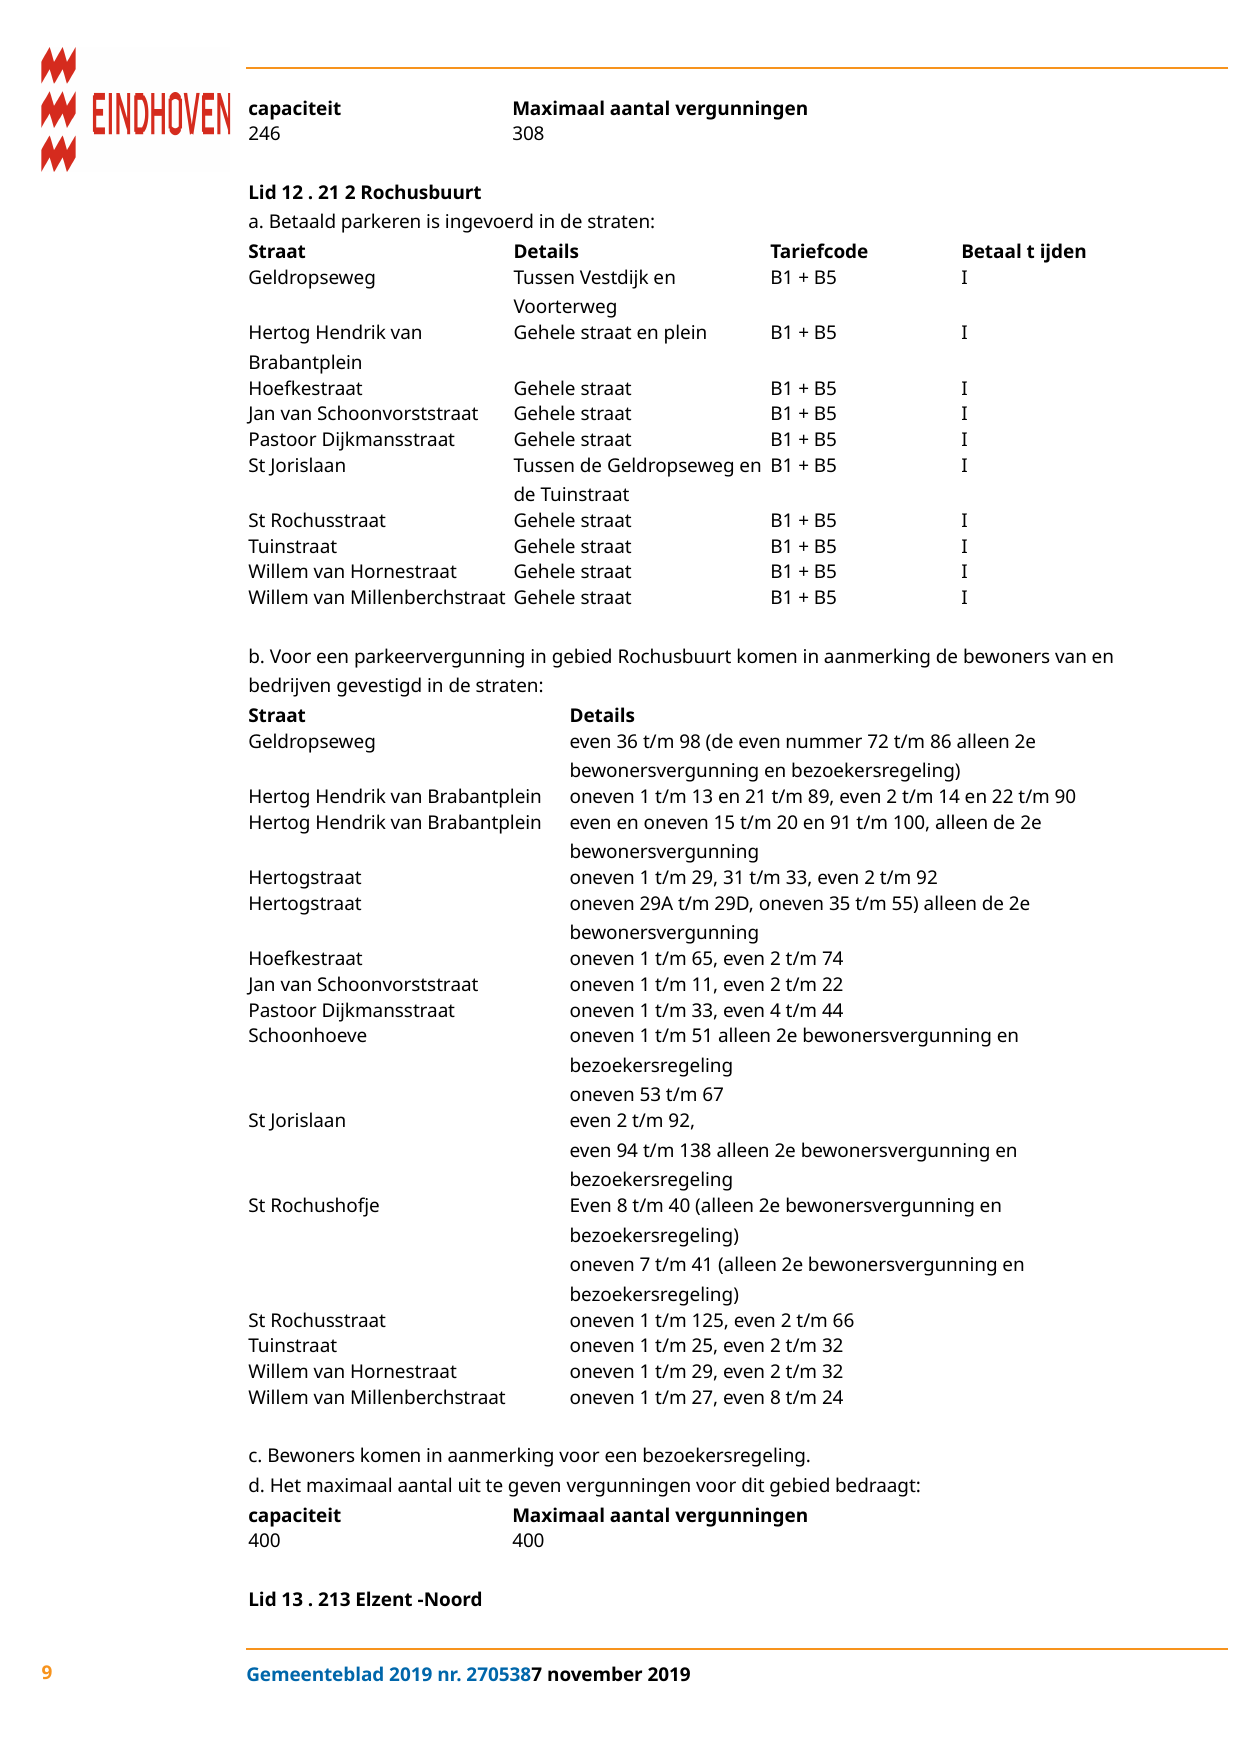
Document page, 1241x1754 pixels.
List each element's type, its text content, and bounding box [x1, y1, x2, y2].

table_cell Gehele straat [513, 400, 770, 426]
text Lid 13 . 213 Elzent -Noord [248, 1586, 1152, 1612]
table_cell oneven 1 t/m 11, even 2 t/m 22 [569, 971, 1152, 997]
table_cell Tussen de Geldropseweg en de Tuinstraat [513, 452, 770, 507]
table_cell 400 [248, 1528, 512, 1553]
text b. Voor een parkeervergunning in gebied Rochusbuurt komen in aanmerking de bewoners van en bedrijven gevestigd in de straten: [248, 643, 1152, 698]
table_cell Tussen Vestdijk en Voorterweg [513, 264, 770, 319]
table_cell Willem van Hornestraat [248, 1358, 569, 1384]
table_cell I [961, 264, 1152, 319]
table_cell Gehele straat [513, 584, 770, 610]
table_cell Hertog Hendrik van Brabantplein [248, 319, 513, 375]
table_cell I [961, 452, 1152, 507]
table_cell oneven 1 t/m 33, even 4 t/m 44 [569, 997, 1152, 1022]
table_cell 308 [512, 121, 1152, 146]
table_cell Gehele straat [513, 533, 770, 559]
table_cell even 2 t/m 92, even 94 t/m 138 alleen 2e bewonersvergunning en bezoekersregeling [569, 1108, 1152, 1192]
table_cell B1 + B5 [770, 400, 961, 426]
table_cell even 36 t/m 98 (de even nummer 72 t/m 86 alleen 2e bewonersvergunning en bezoekersregeling) [569, 728, 1152, 783]
table_cell I [961, 400, 1152, 426]
table_cell Pastoor Dijkmansstraat [248, 997, 569, 1022]
table_cell I [961, 533, 1152, 559]
table_cell B1 + B5 [770, 319, 961, 375]
table_cell B1 + B5 [770, 559, 961, 584]
table_cell Hertogstraat [248, 864, 569, 890]
table_cell Gehele straat [513, 426, 770, 452]
table_header Straat [248, 702, 569, 728]
table_cell Gehele straat [513, 507, 770, 533]
table_cell oneven 1 t/m 65, even 2 t/m 74 [569, 945, 1152, 971]
table_cell B1 + B5 [770, 426, 961, 452]
table_cell I [961, 507, 1152, 533]
table_header Details [513, 238, 770, 264]
table_cell B1 + B5 [770, 584, 961, 610]
table_cell Gehele straat en plein [513, 319, 770, 375]
table_header capaciteit [248, 1502, 512, 1527]
table_cell oneven 1 t/m 29, 31 t/m 33, even 2 t/m 92 [569, 864, 1152, 890]
table_header Maximaal aantal vergunningen [512, 95, 1152, 121]
table_cell I [961, 375, 1152, 400]
table_cell Gehele straat [513, 559, 770, 584]
text a. Betaald parkeren is ingevoerd in de straten: [248, 209, 1152, 234]
table_cell 400 [512, 1528, 1152, 1553]
table_cell oneven 1 t/m 25, even 2 t/m 32 [569, 1333, 1152, 1358]
table_cell Hertog Hendrik van Brabantplein [248, 809, 569, 864]
table_header capaciteit [248, 95, 512, 121]
table_cell Geldropseweg [248, 728, 569, 783]
table_cell I [961, 559, 1152, 584]
table_cell I [961, 584, 1152, 610]
table_cell St Jorislaan [248, 1108, 569, 1192]
text c. Bewoners komen in aanmerking voor een bezoekersregeling. [248, 1442, 1152, 1468]
table_cell B1 + B5 [770, 507, 961, 533]
table_cell oneven 29A t/m 29D, oneven 35 t/m 55) alleen de 2e bewonersvergunning [569, 890, 1152, 945]
table_cell I [961, 319, 1152, 375]
table_cell B1 + B5 [770, 264, 961, 319]
table_cell Tuinstraat [248, 533, 513, 559]
table_cell B1 + B5 [770, 533, 961, 559]
table_cell I [961, 426, 1152, 452]
table_cell 246 [248, 121, 512, 146]
table_cell Tuinstraat [248, 1333, 569, 1358]
table_cell Jan van Schoonvorststraat [248, 400, 513, 426]
table_cell oneven 1 t/m 51 alleen 2e bewonersvergunning en bezoekersregeling oneven 53 t/m 67 [569, 1023, 1152, 1107]
table_cell Gehele straat [513, 375, 770, 400]
table_cell St Jorislaan [248, 452, 513, 507]
table_cell Willem van Millenberchstraat [248, 1384, 569, 1410]
table_cell oneven 1 t/m 13 en 21 t/m 89, even 2 t/m 14 en 22 t/m 90 [569, 783, 1152, 809]
table_header Details [569, 702, 1152, 728]
table_cell Willem van Hornestraat [248, 559, 513, 584]
table_header Maximaal aantal vergunningen [512, 1502, 1152, 1527]
table_cell Hertog Hendrik van Brabantplein [248, 783, 569, 809]
table_cell oneven 1 t/m 27, even 8 t/m 24 [569, 1384, 1152, 1410]
table_cell oneven 1 t/m 125, even 2 t/m 66 [569, 1307, 1152, 1332]
table_cell Even 8 t/m 40 (alleen 2e bewonersvergunning en bezoekersregeling) oneven 7 t/m 41 (alleen 2e bewonersvergunning en bezoekersregeling) [569, 1192, 1152, 1307]
table_cell Jan van Schoonvorststraat [248, 971, 569, 997]
table_cell Willem van Millenberchstraat [248, 584, 513, 610]
table_cell Schoonhoeve [248, 1023, 569, 1107]
text Lid 12 . 21 2 Rochusbuurt [248, 179, 1152, 205]
table_cell St Rochushofje [248, 1192, 569, 1307]
table_cell B1 + B5 [770, 375, 961, 400]
table_cell Hoefkestraat [248, 945, 569, 971]
table_cell B1 + B5 [770, 452, 961, 507]
table_cell Geldropseweg [248, 264, 513, 319]
table_cell Pastoor Dijkmansstraat [248, 426, 513, 452]
table_cell even en oneven 15 t/m 20 en 91 t/m 100, alleen de 2e bewonersvergunning [569, 809, 1152, 864]
text d. Het maximaal aantal uit te geven vergunningen voor dit gebied bedraagt: [248, 1472, 1152, 1498]
table_header Betaal t ijden [961, 238, 1152, 264]
table_cell St Rochusstraat [248, 1307, 569, 1332]
table_cell St Rochusstraat [248, 507, 513, 533]
table_cell oneven 1 t/m 29, even 2 t/m 32 [569, 1358, 1152, 1384]
table_cell Hoefkestraat [248, 375, 513, 400]
table_header Straat [248, 238, 513, 264]
picture [41, 47, 231, 172]
table_header Tariefcode [770, 238, 961, 264]
table_cell Hertogstraat [248, 890, 569, 945]
